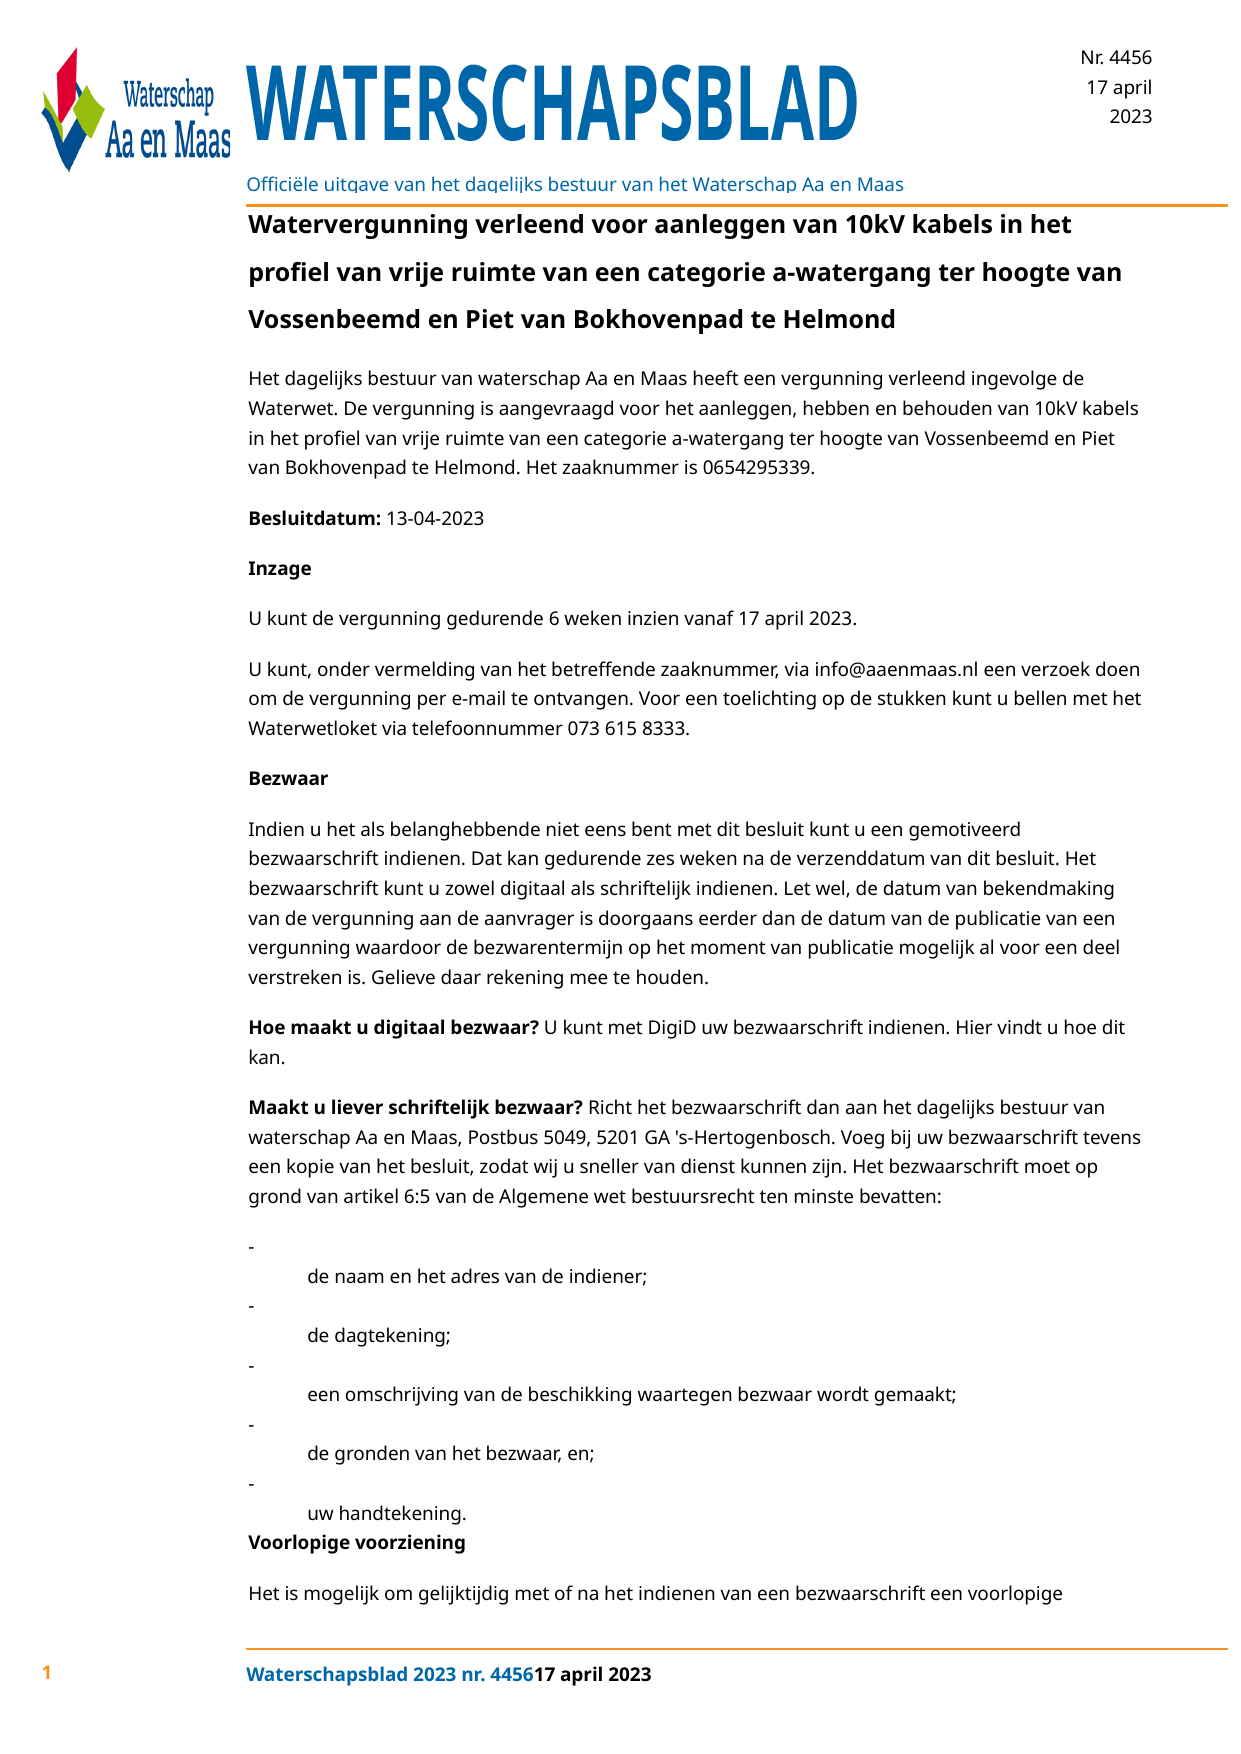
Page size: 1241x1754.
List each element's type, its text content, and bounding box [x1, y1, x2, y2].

text U kunt, onder vermelding van het betreffende zaaknummer, via info@aaenmaas.nl een verzoek doen om de vergunning per e-mail te ontvangen. Voor een toelichting op de stukken kunt u bellen met het Waterwetloket via telefoonnummer 073 615 8333. [248, 656, 1152, 741]
text Besluitdatum: 13-04-2023 [248, 505, 1152, 530]
text Bezwaar [248, 766, 1152, 791]
text Hoe maakt u digitaal bezwaar? U kunt met DigiD uw bezwaarschrift indienen. Hier vindt u hoe dit kan. [248, 1014, 1152, 1069]
text Indien u het als belanghebbende niet eens bent met dit besluit kunt u een gemotiveerd bezwaarschrift indienen. Dat kan gedurende zes weken na de verzenddatum van dit besluit. Het bezwaarschrift kunt u zowel digitaal als schriftelijk indienen. Let wel, de datum van bekendmaking van de vergunning aan de aanvrager is doorgaans eerder dan de datum van de publicatie van een vergunning waardoor de bezwarentermijn op het moment van publicatie mogelijk al voor een deel verstreken is. Gelieve daar rekening mee te houden. [248, 816, 1152, 989]
text Watervergunning verleend voor aanleggen van 10kV kabels in het profiel van vrije ruimte van een categorie a-watergang ter hoogte van Vossenbeemd en Piet van Bokhovenpad te Helmond [248, 207, 1152, 336]
text Het is mogelijk om gelijktijdig met of na het indienen van een bezwaarschrift een voorlopige [248, 1580, 1152, 1605]
text Maakt u liever schriftelijk bezwaar? Richt het bezwaarschrift dan aan het dagelijks bestuur van waterschap Aa en Maas, Postbus 5049, 5201 GA 's-Hertogenbosch. Voeg bij uw bezwaarschrift tevens een kopie van het besluit, zodat wij u sneller van dienst kunnen zijn. Het bezwaarschrift moet op grond van artikel 6:5 van de Algemene wet bestuursrecht ten minste bevatten: [248, 1094, 1152, 1209]
list uw handtekening. [248, 1500, 1152, 1525]
list de gronden van het bezwaar, en; [248, 1441, 1152, 1466]
text Het dagelijks bestuur van waterschap Aa en Maas heeft een vergunning verleend ingevolge de Waterwet. De vergunning is aangevraagd voor het aanleggen, hebben en behouden van 10kV kabels in het profiel van vrije ruimte van een categorie a-watergang ter hoogte van Vossenbeemd en Piet van Bokhovenpad te Helmond. Het zaaknummer is 0654295339. [248, 366, 1152, 480]
list de dagtekening; [248, 1322, 1152, 1348]
text Voorlopige voorziening [248, 1529, 1152, 1555]
text Inzage [248, 555, 1152, 581]
list een omschrijving van de beschikking waartegen bezwaar wordt gemaakt; [248, 1381, 1152, 1407]
picture [41, 47, 231, 172]
text U kunt de vergunning gedurende 6 weken inzien vanaf 17 april 2023. [248, 606, 1152, 631]
list de naam en het adres van de indiener; [248, 1263, 1152, 1289]
